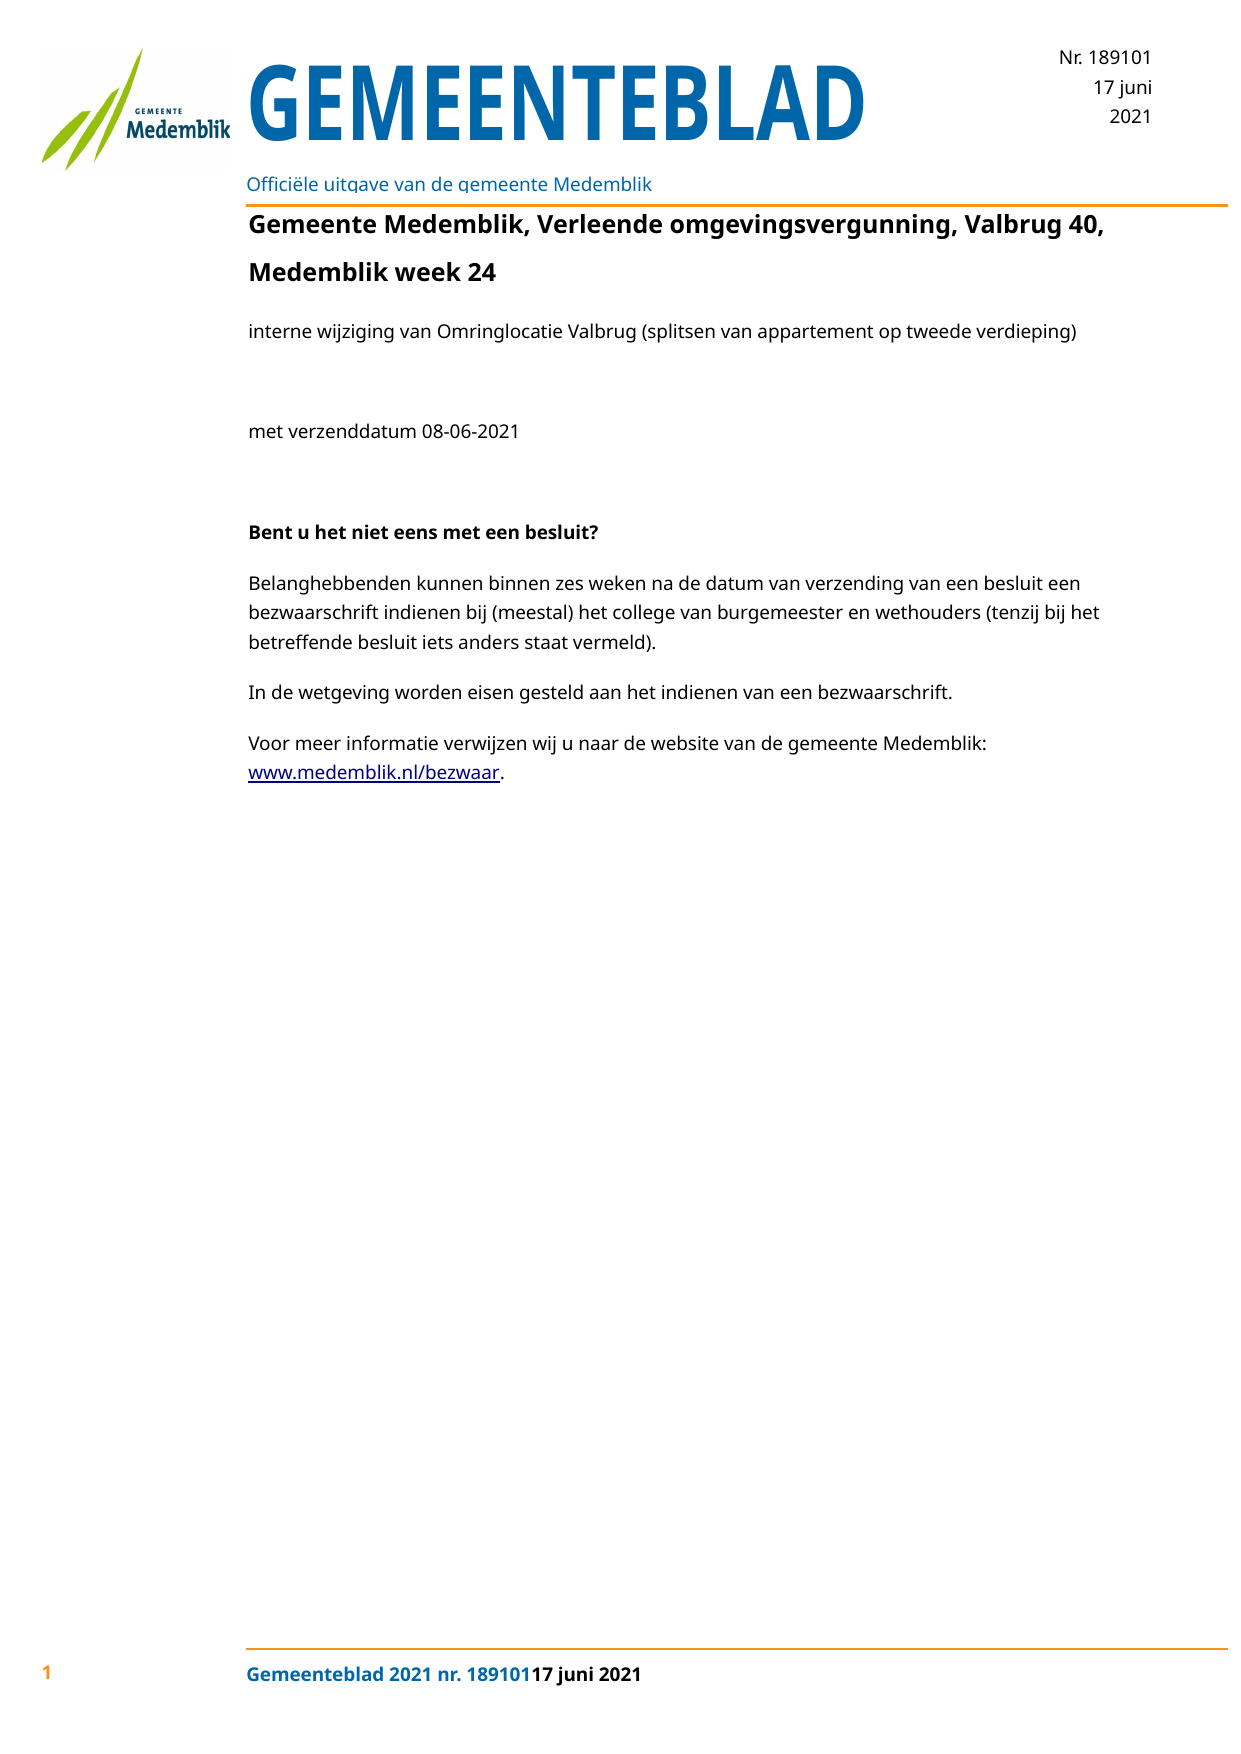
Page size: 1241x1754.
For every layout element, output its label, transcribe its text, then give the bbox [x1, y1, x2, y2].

text In de wetgeving worden eisen gesteld aan het indienen van een bezwaarschrift. [248, 679, 1152, 705]
text Voor meer informatie verwijzen wij u naar de website van de gemeente Medemblik: www.medemblik.nl/bezwaar. [248, 730, 1152, 785]
text Bent u het niet eens met een besluit? [248, 519, 1152, 545]
picture [41, 47, 231, 172]
text met verzenddatum 08-06-2021 [248, 419, 1152, 444]
text Belanghebbenden kunnen binnen zes weken na de datum van verzending van een besluit een bezwaarschrift indienen bij (meestal) het college van burgemeester en wethouders (tenzij bij het betreffende besluit iets anders staat vermeld). [248, 570, 1152, 655]
text interne wijziging van Omringlocatie Valbrug (splitsen van appartement op tweede verdieping) [248, 318, 1152, 344]
text Gemeente Medemblik, Verleende omgevingsvergunning, Valbrug 40, Medemblik week 24 [248, 207, 1152, 288]
